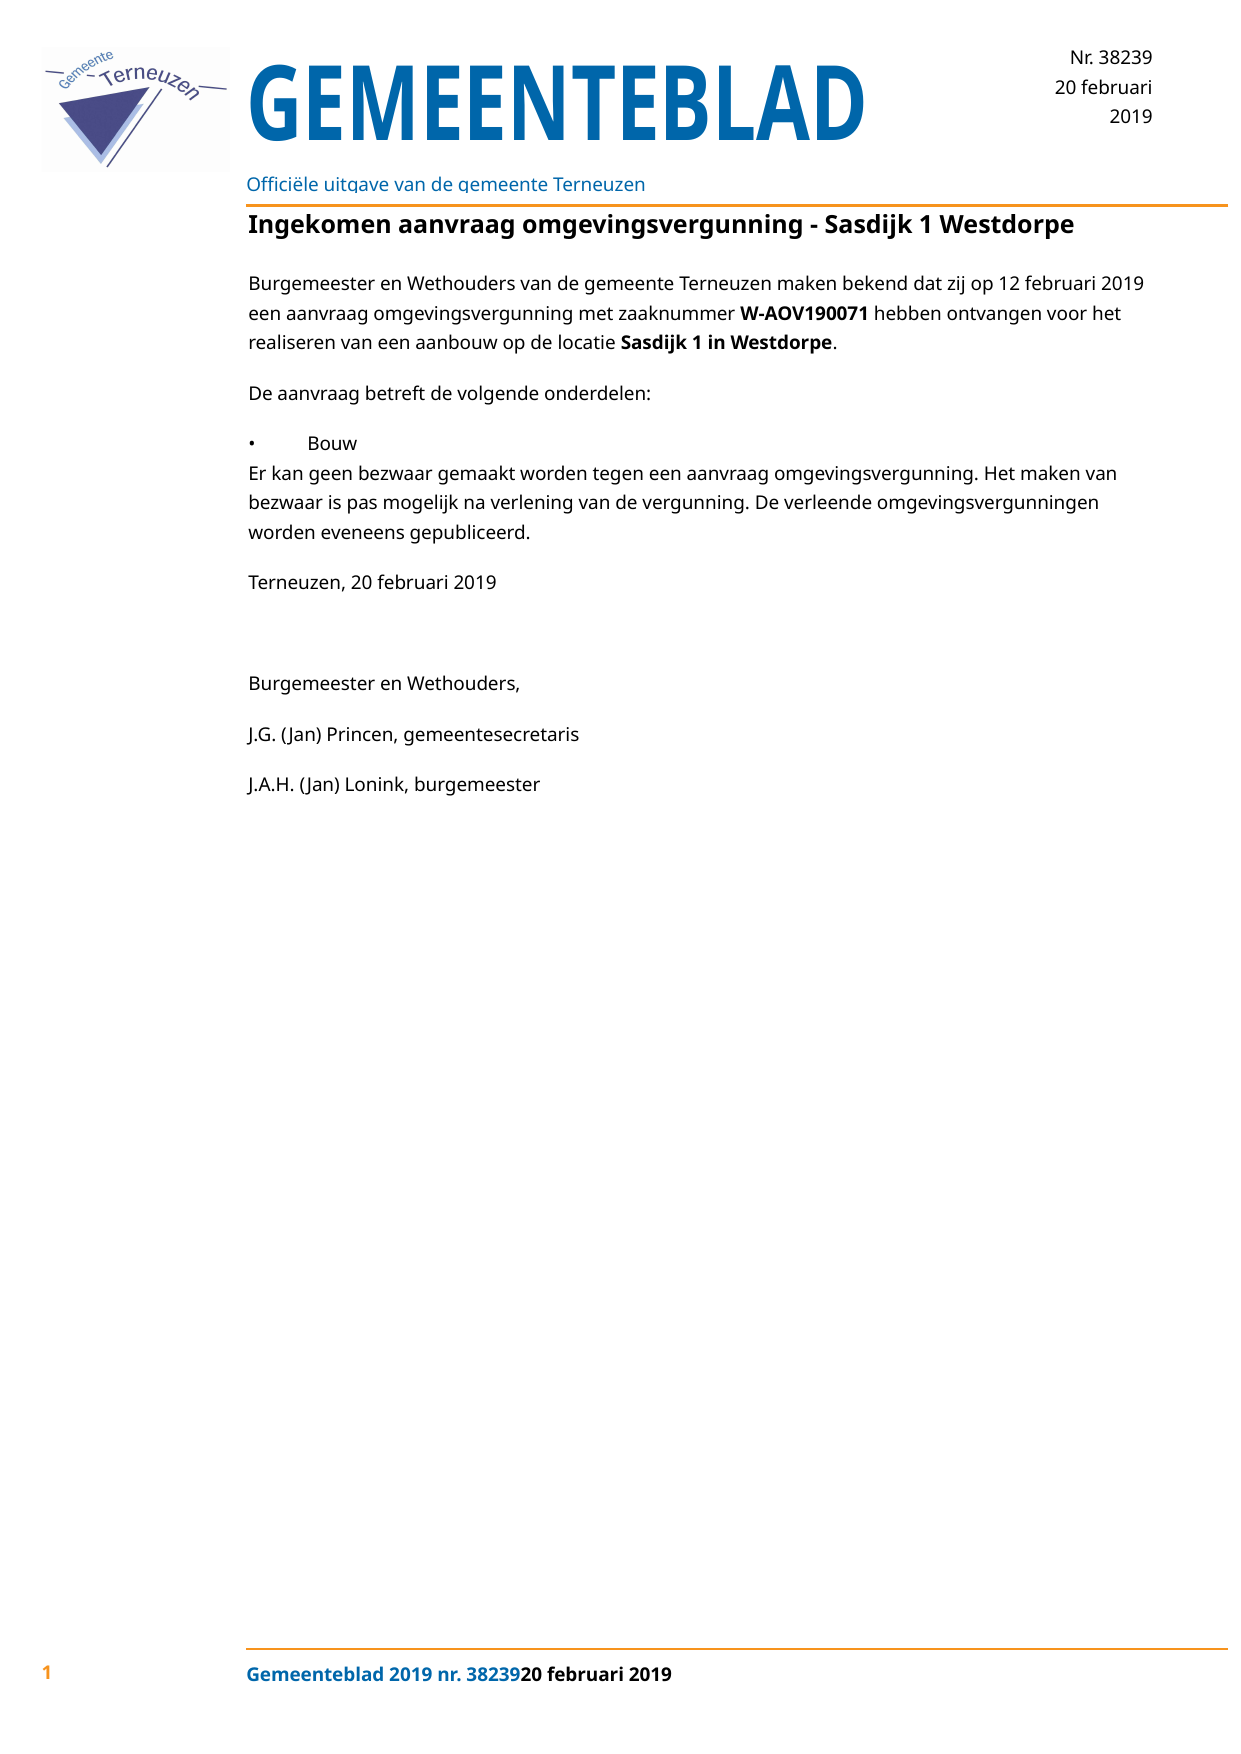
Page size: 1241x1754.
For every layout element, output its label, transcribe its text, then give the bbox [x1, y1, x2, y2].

text J.A.H. (Jan) Lonink, burgemeester [248, 771, 1152, 797]
list Bouw [248, 430, 1152, 456]
text Terneuzen, 20 februari 2019 [248, 569, 1152, 595]
text Burgemeester en Wethouders, [248, 670, 1152, 696]
text Ingekomen aanvraag omgevingsvergunning - Sasdijk 1 Westdorpe [248, 207, 1152, 241]
text De aanvraag betreft de volgende onderdelen: [248, 380, 1152, 406]
picture [41, 47, 231, 172]
text Burgemeester en Wethouders van de gemeente Terneuzen maken bekend dat zij op 12 februari 2019 een aanvraag omgevingsvergunning met zaaknummer W-AOV190071 hebben ontvangen voor het realiseren van een aanbouw op de locatie Sasdijk 1 in Westdorpe. [248, 270, 1152, 355]
text J.G. (Jan) Princen, gemeentesecretaris [248, 721, 1152, 746]
text Er kan geen bezwaar gemaakt worden tegen een aanvraag omgevingsvergunning. Het maken van bezwaar is pas mogelijk na verlening van de vergunning. De verleende omgevingsvergunningen worden eveneens gepubliceerd. [248, 460, 1152, 545]
